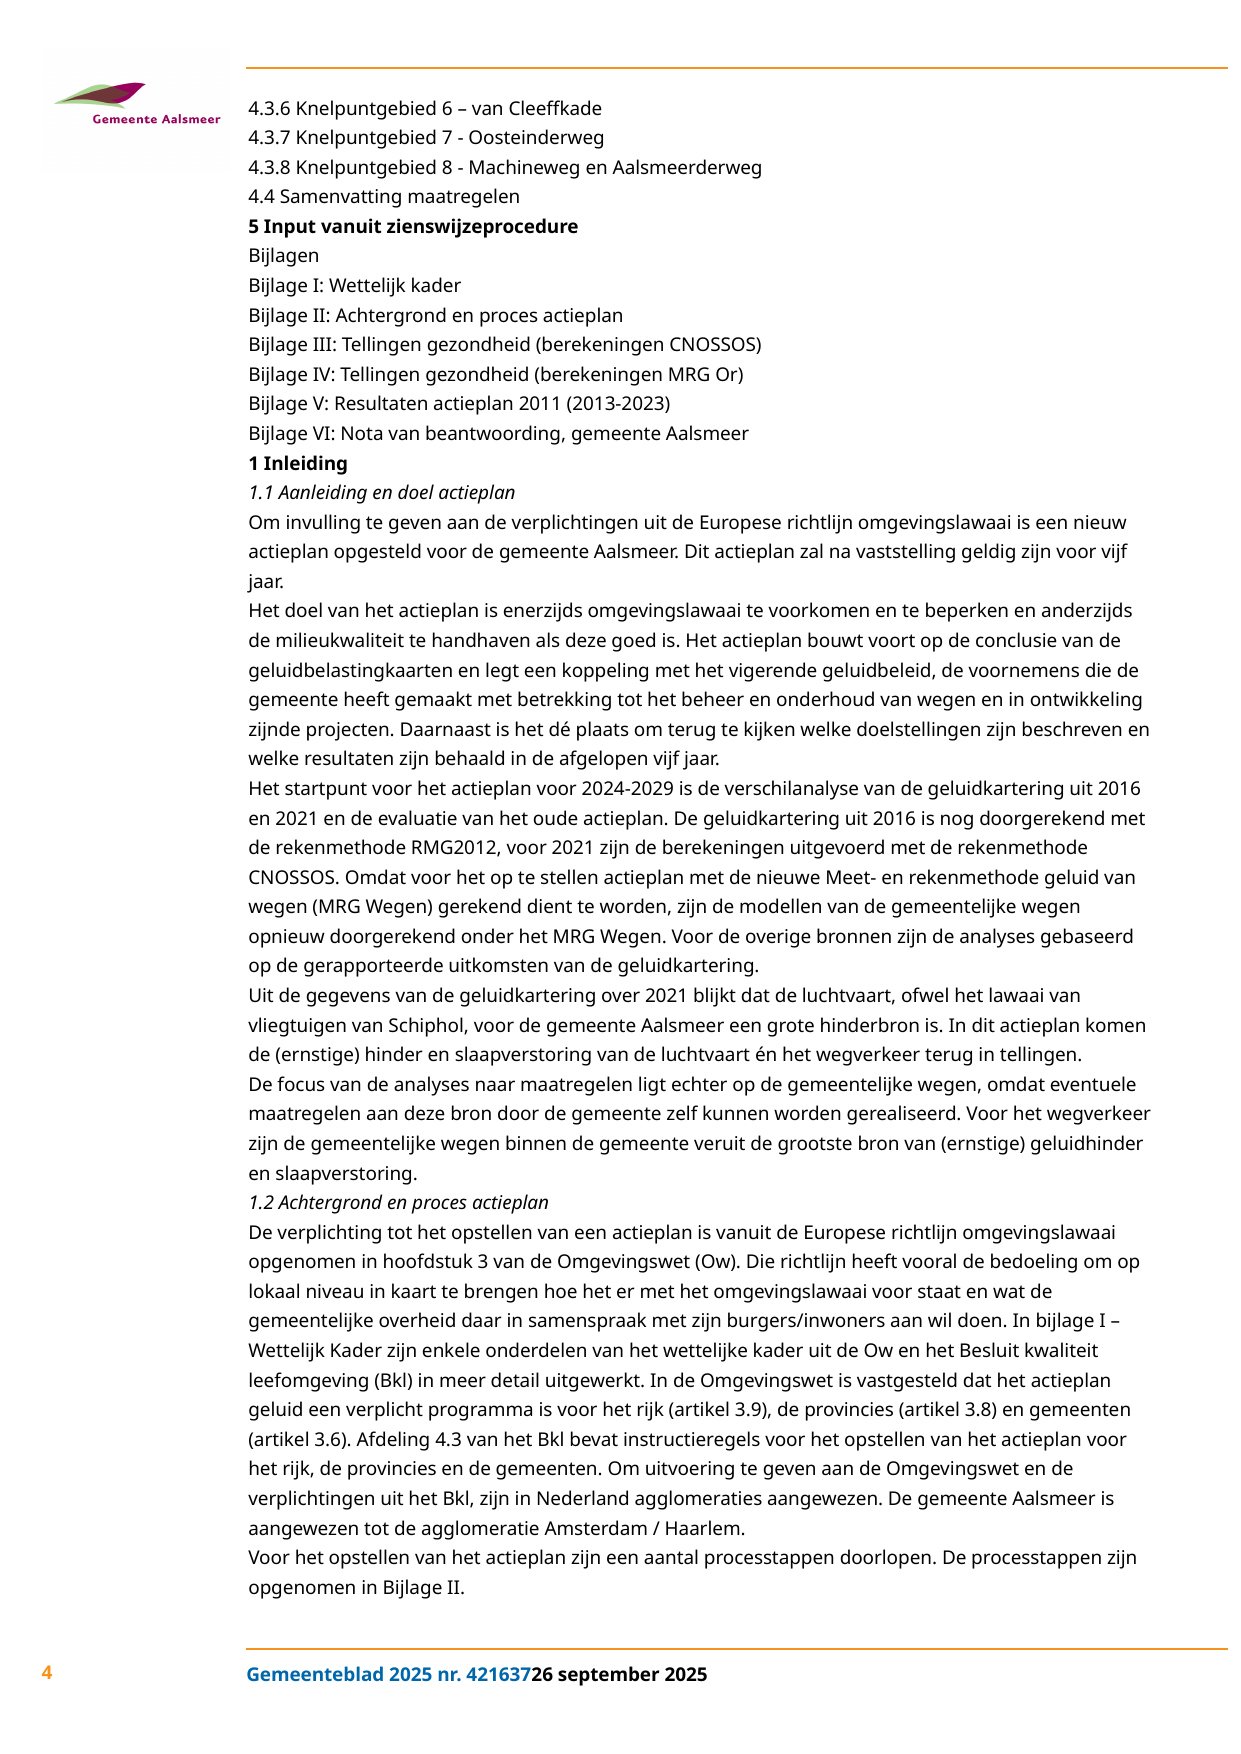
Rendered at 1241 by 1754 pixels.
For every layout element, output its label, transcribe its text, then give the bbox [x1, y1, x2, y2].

text 4.3.6 Knelpuntgebied 6 – van Cleeffkade [248, 95, 1152, 121]
text Bijlage IV: Tellingen gezondheid (berekeningen MRG Or) [248, 361, 1152, 387]
text 1.1 Aanleiding en doel actieplan [248, 479, 1152, 505]
text 4.3.7 Knelpuntgebied 7 - Oosteinderweg [248, 124, 1152, 150]
text 4.3.8 Knelpuntgebied 8 - Machineweg en Aalsmeerderweg [248, 154, 1152, 180]
text Bijlage III: Tellingen gezondheid (berekeningen CNOSSOS) [248, 331, 1152, 357]
text 1.2 Achtergrond en proces actieplan [248, 1189, 1152, 1215]
text 5 Input vanuit zienswijzeprocedure [248, 213, 1152, 239]
text De verplichting tot het opstellen van een actieplan is vanuit de Europese richtlijn omgevingslawaai opgenomen in hoofdstuk 3 van de Omgevingswet (Ow). Die richtlijn heeft vooral de bedoeling om op lokaal niveau in kaart te brengen hoe het er met het omgevingslawaai voor staat en wat de gemeentelijke overheid daar in samenspraak met zijn burgers/inwoners aan wil doen. In bijlage I – Wettelijk Kader zijn enkele onderdelen van het wettelijke kader uit de Ow en het Besluit kwaliteit leefomgeving (Bkl) in meer detail uitgewerkt. In de Omgevingswet is vastgesteld dat het actieplan geluid een verplicht programma is voor het rijk (artikel 3.9), de provincies (artikel 3.8) en gemeenten (artikel 3.6). Afdeling 4.3 van het Bkl bevat instructieregels voor het opstellen van het actieplan voor het rijk, de provincies en de gemeenten. Om uitvoering te geven aan de Omgevingswet en de verplichtingen uit het Bkl, zijn in Nederland agglomeraties aangewezen. De gemeente Aalsmeer is aangewezen tot de agglomeratie Amsterdam / Haarlem. [248, 1219, 1152, 1541]
text Bijlage II: Achtergrond en proces actieplan [248, 302, 1152, 328]
text Bijlage I: Wettelijk kader [248, 272, 1152, 298]
text Bijlage VI: Nota van beantwoording, gemeente Aalsmeer [248, 420, 1152, 446]
text De focus van de analyses naar maatregelen ligt echter op de gemeentelijke wegen, omdat eventuele maatregelen aan deze bron door de gemeente zelf kunnen worden gerealiseerd. Voor het wegverkeer zijn de gemeentelijke wegen binnen de gemeente veruit de grootste bron van (ernstige) geluidhinder en slaapverstoring. [248, 1071, 1152, 1186]
picture [41, 47, 231, 172]
text 1 Inleiding [248, 450, 1152, 476]
text Het startpunt voor het actieplan voor 2024-2029 is de verschilanalyse van de geluidkartering uit 2016 en 2021 en de evaluatie van het oude actieplan. De geluidkartering uit 2016 is nog doorgerekend met de rekenmethode RMG2012, voor 2021 zijn de berekeningen uitgevoerd met de rekenmethode CNOSSOS. Omdat voor het op te stellen actieplan met de nieuwe Meet- en rekenmethode geluid van wegen (MRG Wegen) gerekend dient te worden, zijn de modellen van de gemeentelijke wegen opnieuw doorgerekend onder het MRG Wegen. Voor de overige bronnen zijn de analyses gebaseerd op de gerapporteerde uitkomsten van de geluidkartering. [248, 775, 1152, 978]
text Uit de gegevens van de geluidkartering over 2021 blijkt dat de luchtvaart, ofwel het lawaai van vliegtuigen van Schiphol, voor de gemeente Aalsmeer een grote hinderbron is. In dit actieplan komen de (ernstige) hinder en slaapverstoring van de luchtvaart én het wegverkeer terug in tellingen. [248, 982, 1152, 1067]
text Om invulling te geven aan de verplichtingen uit de Europese richtlijn omgevingslawaai is een nieuw actieplan opgesteld voor de gemeente Aalsmeer. Dit actieplan zal na vaststelling geldig zijn voor vijf jaar. [248, 509, 1152, 594]
text Het doel van het actieplan is enerzijds omgevingslawaai te voorkomen en te beperken en anderzijds de milieukwaliteit te handhaven als deze goed is. Het actieplan bouwt voort op de conclusie van de geluidbelastingkaarten en legt een koppeling met het vigerende geluidbeleid, de voornemens die de gemeente heeft gemaakt met betrekking tot het beheer en onderhoud van wegen en in ontwikkeling zijnde projecten. Daarnaast is het dé plaats om terug te kijken welke doelstellingen zijn beschreven en welke resultaten zijn behaald in de afgelopen vijf jaar. [248, 598, 1152, 771]
text 4.4 Samenvatting maatregelen [248, 183, 1152, 209]
text Voor het opstellen van het actieplan zijn een aantal processtappen doorlopen. De processtappen zijn opgenomen in Bijlage II. [248, 1544, 1152, 1600]
text Bijlage V: Resultaten actieplan 2011 (2013-2023) [248, 391, 1152, 416]
text Bijlagen [248, 243, 1152, 268]
